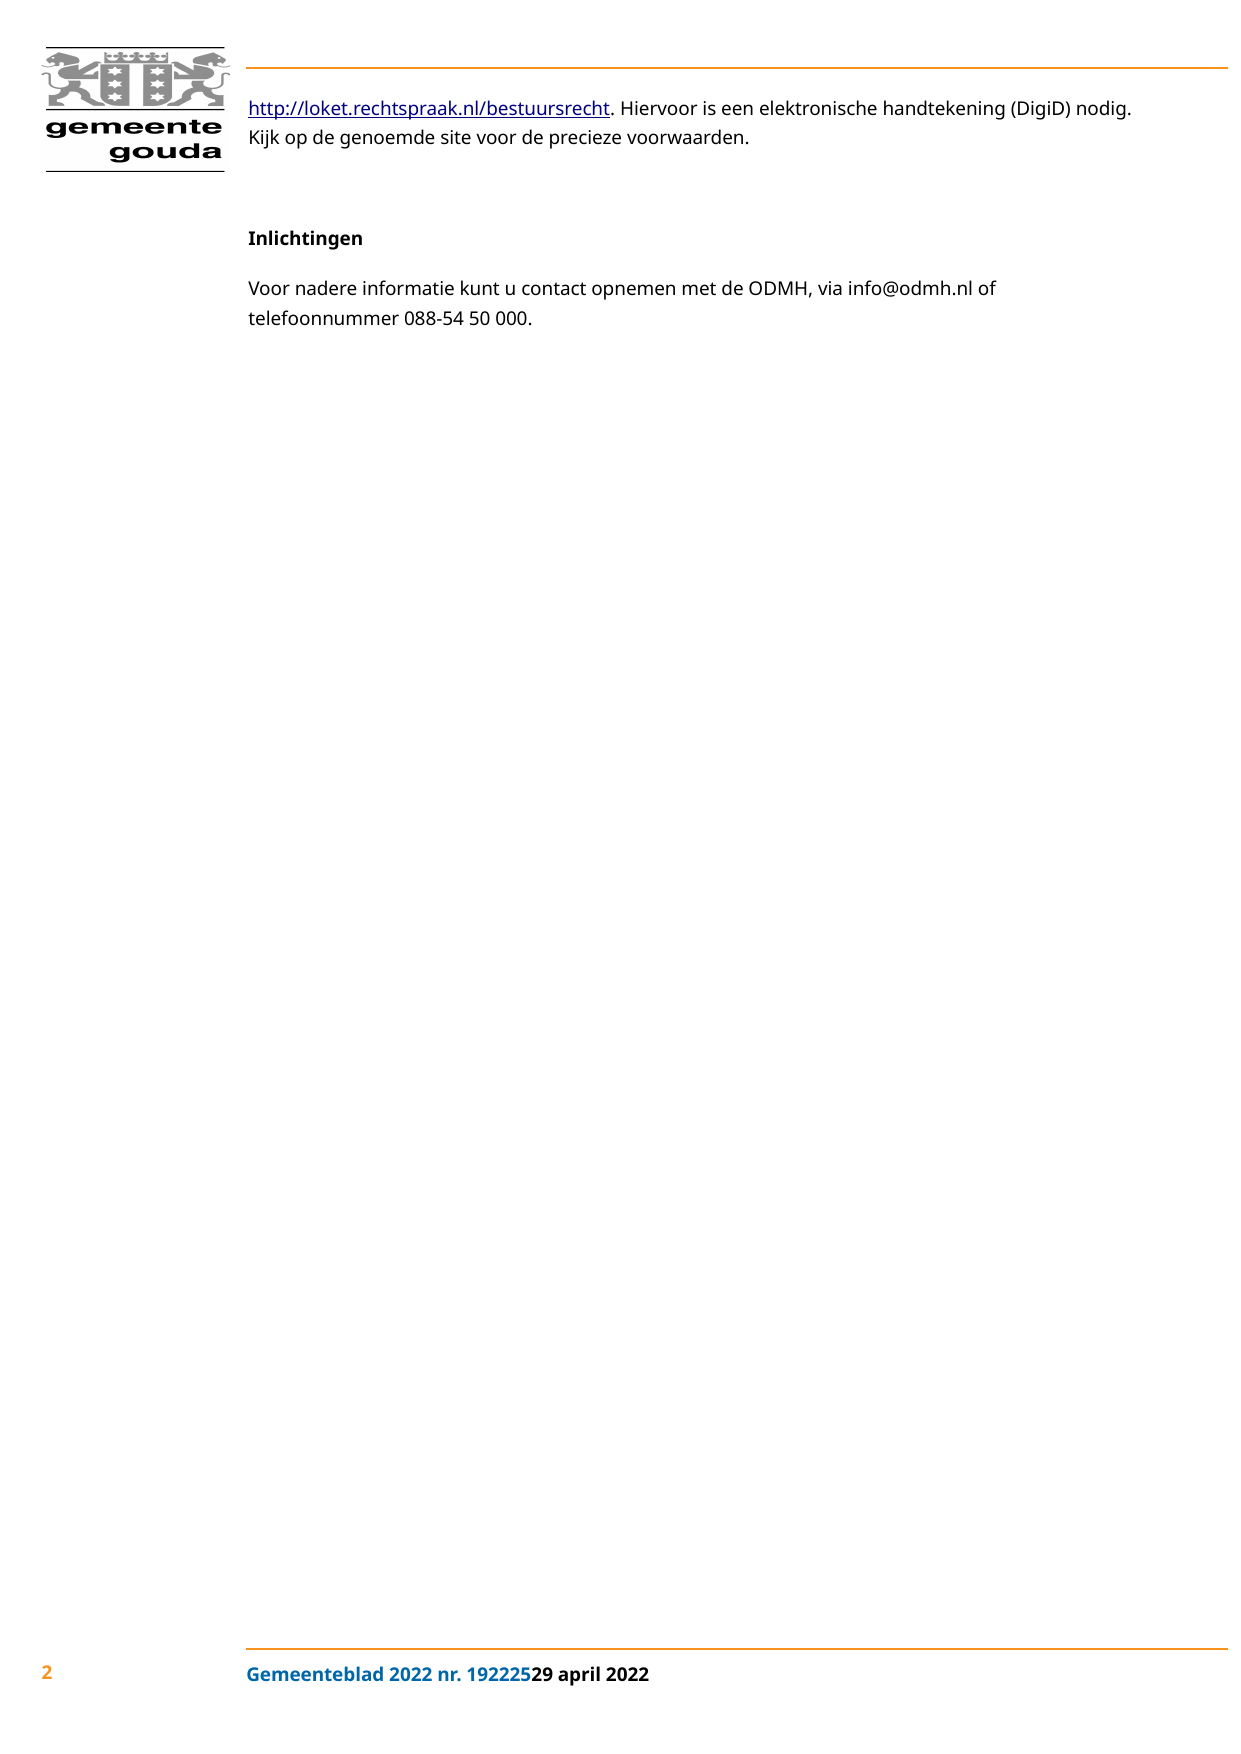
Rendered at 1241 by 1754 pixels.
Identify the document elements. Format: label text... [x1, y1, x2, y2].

text Inlichtingen [248, 225, 1152, 251]
text Voor nadere informatie kunt u contact opnemen met de ODMH, via info@odmh.nl of telefoonnummer 088-54 50 000. [248, 276, 1152, 331]
picture [41, 47, 231, 172]
text http://loket.rechtspraak.nl/bestuursrecht. Hiervoor is een elektronische handtekening (DigiD) nodig. Kijk op de genoemde site voor de precieze voorwaarden. [248, 95, 1152, 150]
